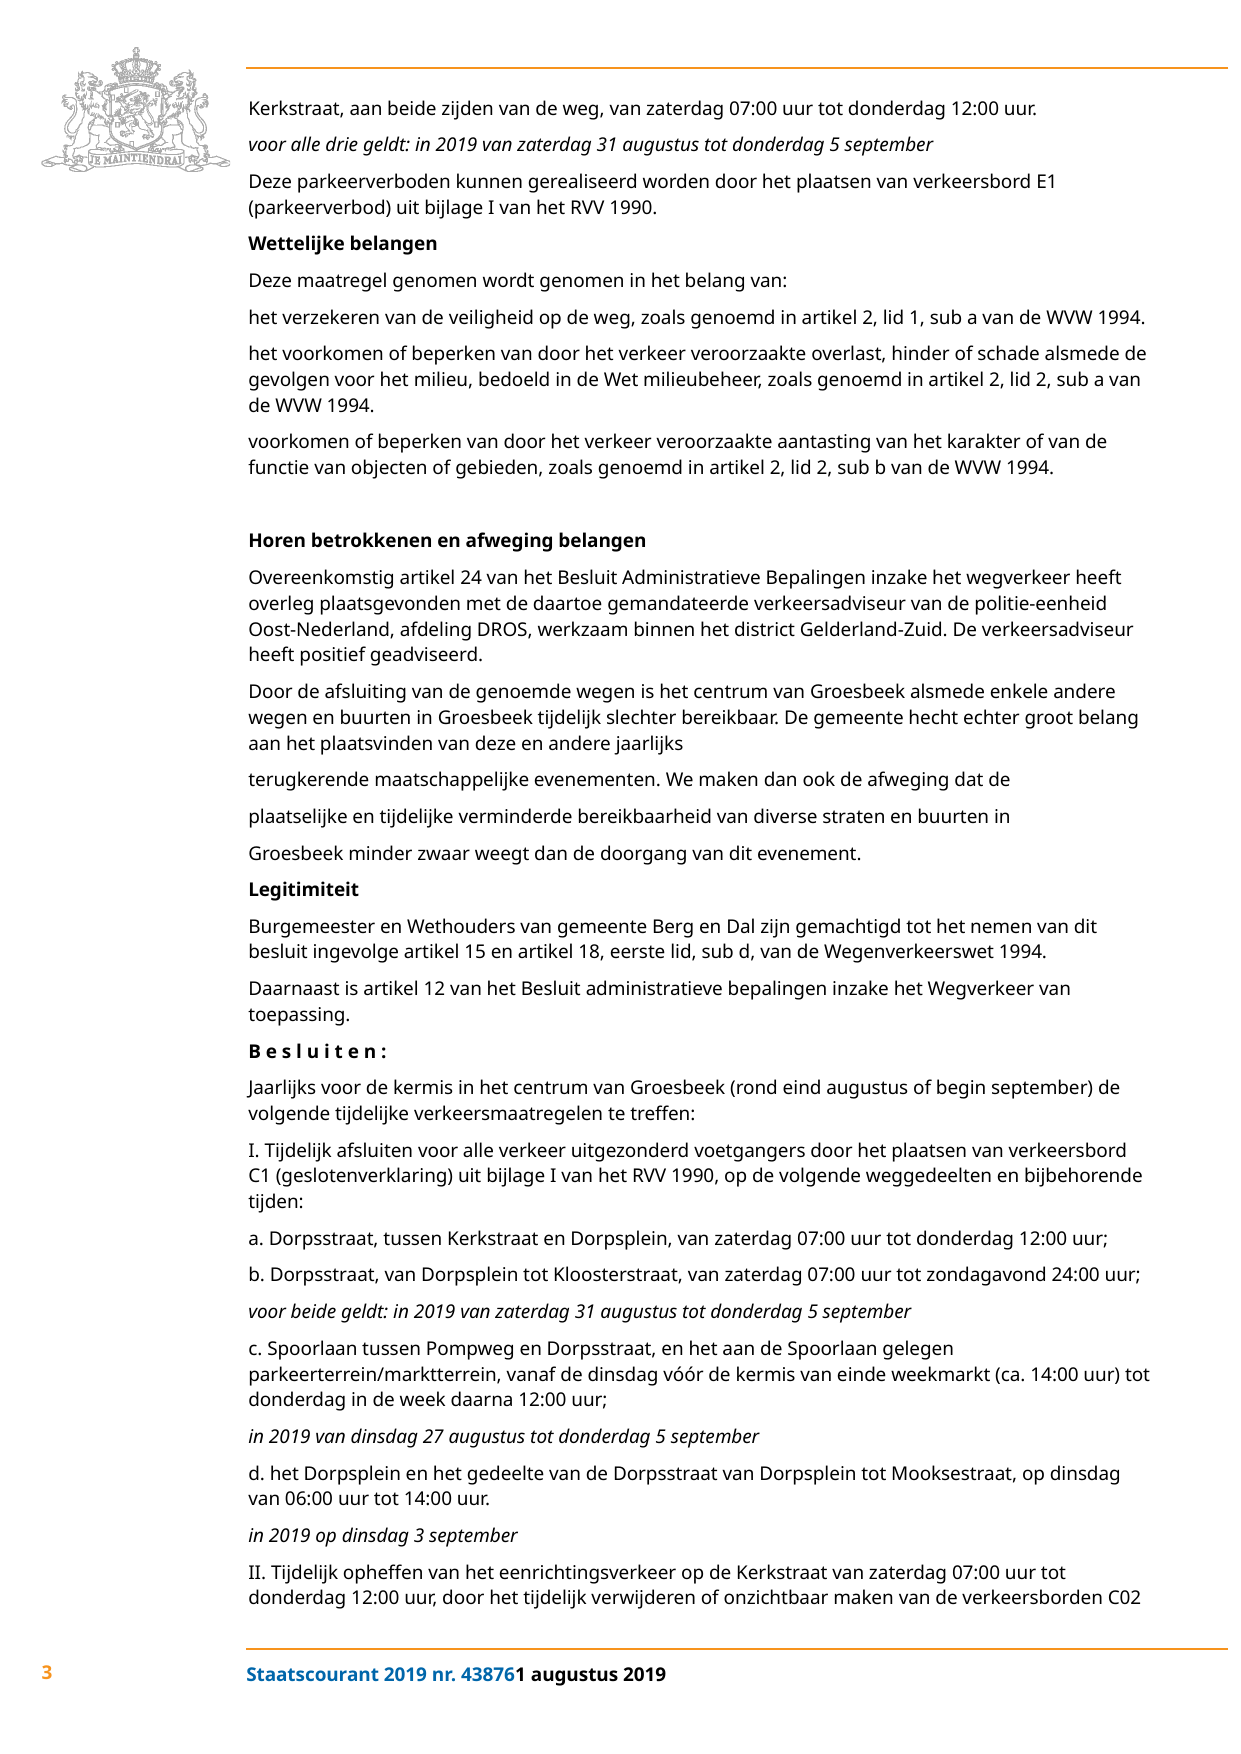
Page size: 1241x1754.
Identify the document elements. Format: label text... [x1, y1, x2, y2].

text d. het Dorpsplein en het gedeelte van de Dorpsstraat van Dorpsplein tot Mooksestraat, op dinsdag van 06:00 uur tot 14:00 uur. [248, 1460, 1152, 1511]
text Daarnaast is artikel 12 van het Besluit administratieve bepalingen inzake het Wegverkeer van toepassing. [248, 975, 1152, 1027]
text terugkerende maatschappelijke evenementen. We maken dan ook de afweging dat de [248, 766, 1152, 792]
text c. Spoorlaan tussen Pompweg en Dorpsstraat, en het aan de Spoorlaan gelegen parkeerterrein/marktterrein, vanaf de dinsdag vóór de kermis van einde weekmarkt (ca. 14:00 uur) tot donderdag in de week daarna 12:00 uur; [248, 1335, 1152, 1412]
text Door de afsluiting van de genoemde wegen is het centrum van Groesbeek alsmede enkele andere wegen en buurten in Groesbeek tijdelijk slechter bereikbaar. De gemeente hecht echter groot belang aan het plaatsvinden van deze en andere jaarlijks [248, 678, 1152, 755]
text voorkomen of beperken van door het verkeer veroorzaakte aantasting van het karakter of van de functie van objecten of gebieden, zoals genoemd in artikel 2, lid 2, sub b van de WVW 1994. [248, 429, 1152, 480]
text Wettelijke belangen [248, 231, 1152, 256]
text plaatselijke en tijdelijke verminderde bereikbaarheid van diverse straten en buurten in [248, 803, 1152, 829]
text in 2019 op dinsdag 3 september [248, 1522, 1152, 1548]
text Groesbeek minder zwaar weegt dan de doorgang van dit evenement. [248, 840, 1152, 865]
text in 2019 van dinsdag 27 augustus tot donderdag 5 september [248, 1423, 1152, 1449]
text Burgemeester en Wethouders van gemeente Berg en Dal zijn gemachtigd tot het nemen van dit besluit ingevolge artikel 15 en artikel 18, eerste lid, sub d, van de Wegenverkeerswet 1994. [248, 913, 1152, 964]
text voor beide geldt: in 2019 van zaterdag 31 augustus tot donderdag 5 september [248, 1298, 1152, 1324]
text I. Tijdelijk afsluiten voor alle verkeer uitgezonderd voetgangers door het plaatsen van verkeersbord C1 (geslotenverklaring) uit bijlage I van het RVV 1990, op de volgende weggedeelten en bijbehorende tijden: [248, 1137, 1152, 1214]
text II. Tijdelijk opheffen van het eenrichtingsverkeer op de Kerkstraat van zaterdag 07:00 uur tot donderdag 12:00 uur, door het tijdelijk verwijderen of onzichtbaar maken van de verkeersborden C02 [248, 1559, 1152, 1610]
text het verzekeren van de veiligheid op de weg, zoals genoemd in artikel 2, lid 1, sub a van de WVW 1994. [248, 304, 1152, 329]
text Jaarlijks voor de kermis in het centrum van Groesbeek (rond eind augustus of begin september) de volgende tijdelijke verkeersmaatregelen te treffen: [248, 1074, 1152, 1126]
text voor alle drie geldt: in 2019 van zaterdag 31 augustus tot donderdag 5 september [248, 131, 1152, 157]
text het voorkomen of beperken van door het verkeer veroorzaakte overlast, hinder of schade alsmede de gevolgen voor het milieu, bedoeld in de Wet milieubeheer, zoals genoemd in artikel 2, lid 2, sub a van de WVW 1994. [248, 341, 1152, 418]
text B e s l u i t e n : [248, 1038, 1152, 1063]
text Legitimiteit [248, 876, 1152, 902]
text Deze parkeerverboden kunnen gerealiseerd worden door het plaatsen van verkeersbord E1 (parkeerverbod) uit bijlage I van het RVV 1990. [248, 168, 1152, 219]
text Kerkstraat, aan beide zijden van de weg, van zaterdag 07:00 uur tot donderdag 12:00 uur. [248, 95, 1152, 121]
text Overeenkomstig artikel 24 van het Besluit Administratieve Bepalingen inzake het wegverkeer heeft overleg plaatsgevonden met de daartoe gemandateerde verkeersadviseur van de politie-eenheid Oost-Nederland, afdeling DROS, werkzaam binnen het district Gelderland-Zuid. De verkeersadviseur heeft positief geadviseerd. [248, 564, 1152, 667]
text Deze maatregel genomen wordt genomen in het belang van: [248, 267, 1152, 293]
text a. Dorpsstraat, tussen Kerkstraat en Dorpsplein, van zaterdag 07:00 uur tot donderdag 12:00 uur; [248, 1225, 1152, 1251]
picture [41, 47, 231, 172]
text b. Dorpsstraat, van Dorpsplein tot Kloosterstraat, van zaterdag 07:00 uur tot zondagavond 24:00 uur; [248, 1262, 1152, 1287]
text Horen betrokkenen en afweging belangen [248, 528, 1152, 553]
